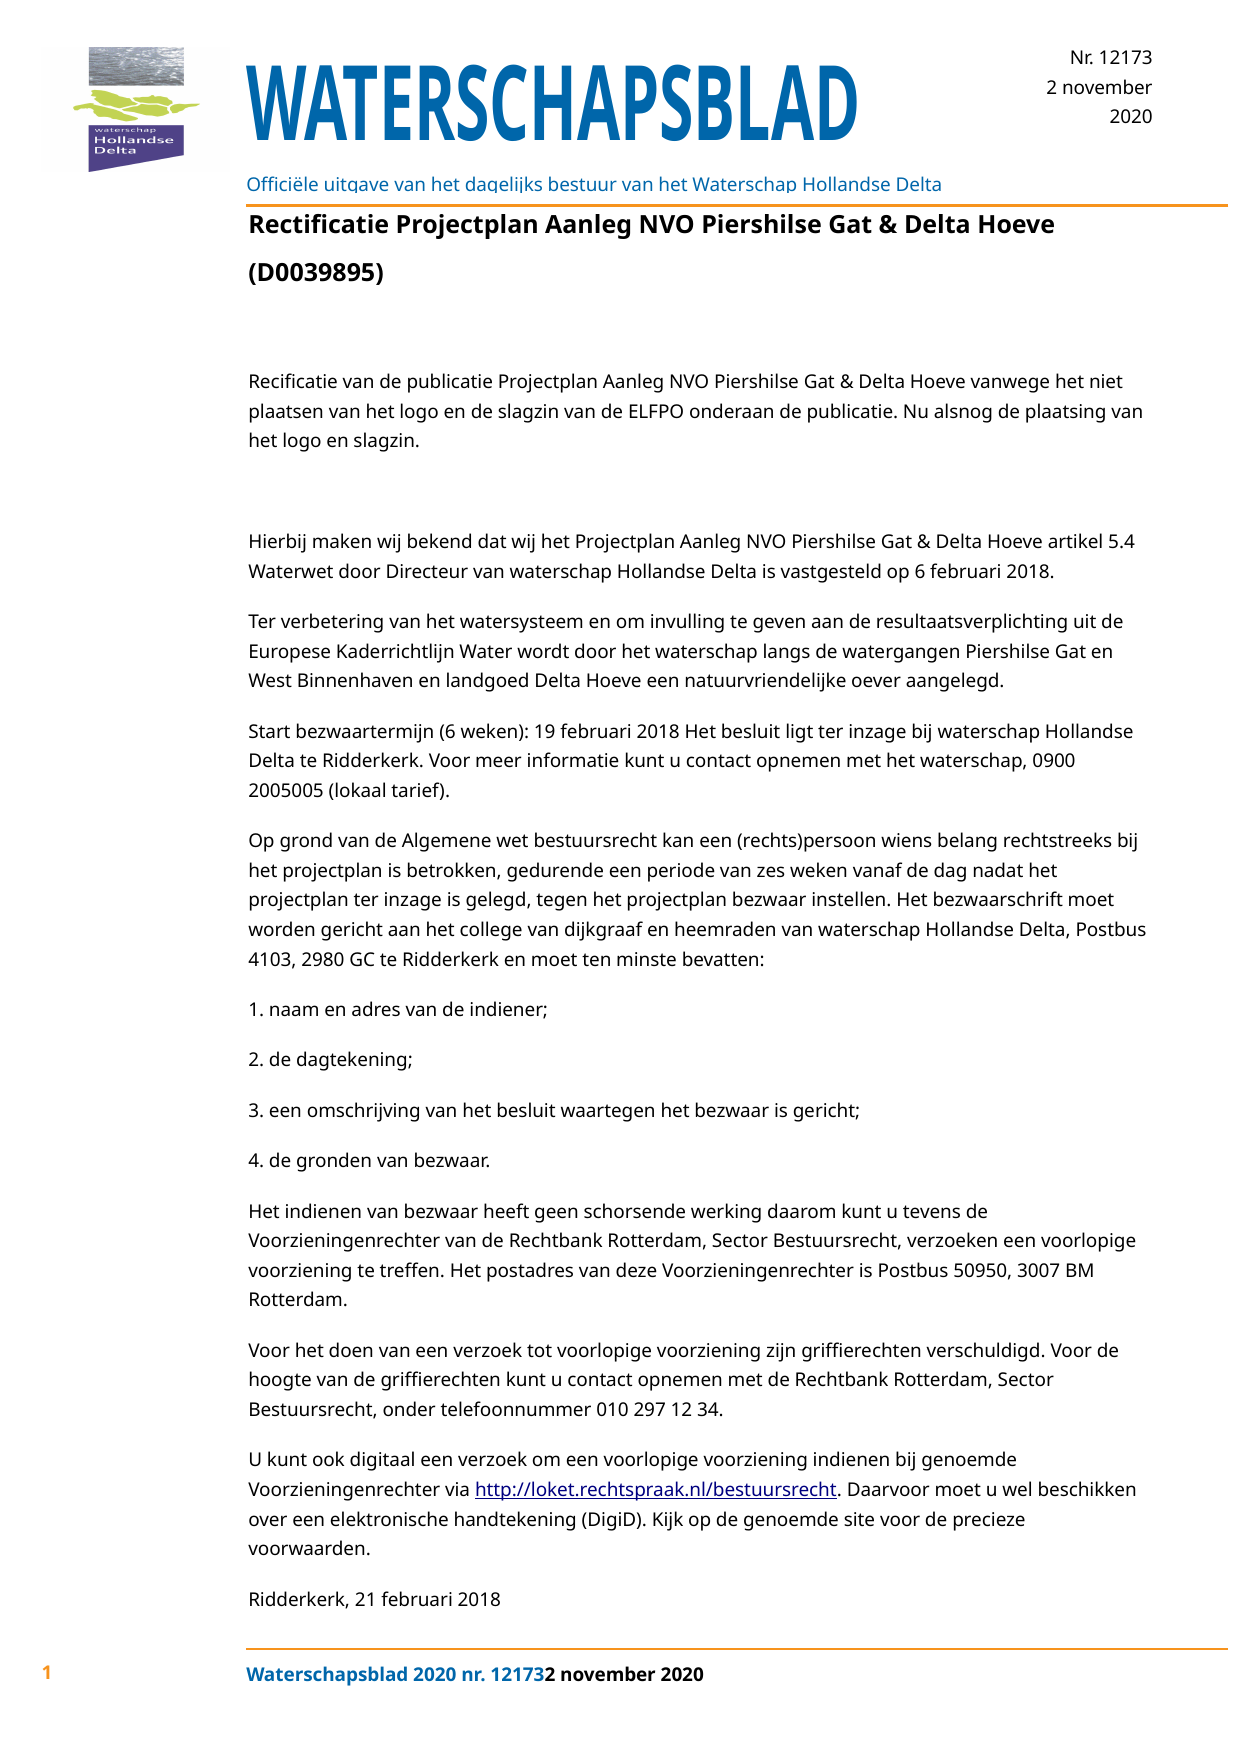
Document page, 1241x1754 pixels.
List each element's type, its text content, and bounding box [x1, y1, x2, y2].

text Hierbij maken wij bekend dat wij het Projectplan Aanleg NVO Piershilse Gat & Delta Hoeve artikel 5.4 Waterwet door Directeur van waterschap Hollandse Delta is vastgesteld op 6 februari 2018. [248, 528, 1152, 584]
text Rectificatie Projectplan Aanleg NVO Piershilse Gat & Delta Hoeve (D0039895) [248, 207, 1152, 288]
text Ter verbetering van het watersysteem en om invulling te geven aan de resultaatsverplichting uit de Europese Kaderrichtlijn Water wordt door het waterschap langs de watergangen Piershilse Gat en West Binnenhaven en landgoed Delta Hoeve een natuurvriendelijke oever aangelegd. [248, 608, 1152, 693]
text 3. een omschrijving van het besluit waartegen het bezwaar is gericht; [248, 1097, 1152, 1123]
text Recificatie van de publicatie Projectplan Aanleg NVO Piershilse Gat & Delta Hoeve vanwege het niet plaatsen van het logo en de slagzin van de ELFPO onderaan de publicatie. Nu alsnog de plaatsing van het logo en slagzin. [248, 368, 1152, 453]
text 4. de gronden van bezwaar. [248, 1147, 1152, 1173]
picture [41, 47, 231, 172]
text Ridderkerk, 21 februari 2018 [248, 1586, 1152, 1612]
text 2. de dagtekening; [248, 1047, 1152, 1072]
text 1. naam en adres van de indiener; [248, 996, 1152, 1022]
text Op grond van de Algemene wet bestuursrecht kan een (rechts)persoon wiens belang rechtstreeks bij het projectplan is betrokken, gedurende een periode van zes weken vanaf de dag nadat het projectplan ter inzage is gelegd, tegen het projectplan bezwaar instellen. Het bezwaarschrift moet worden gericht aan het college van dijkgraaf en heemraden van waterschap Hollandse Delta, Postbus 4103, 2980 GC te Ridderkerk en moet ten minste bevatten: [248, 827, 1152, 972]
text U kunt ook digitaal een verzoek om een voorlopige voorziening indienen bij genoemde Voorzieningenrechter via http://loket.rechtspraak.nl/bestuursrecht. Daarvoor moet u wel beschikken over een elektronische handtekening (DigiD). Kijk op de genoemde site voor de precieze voorwaarden. [248, 1447, 1152, 1561]
text Start bezwaartermijn (6 weken): 19 februari 2018 Het besluit ligt ter inzage bij waterschap Hollandse Delta te Ridderkerk. Voor meer informatie kunt u contact opnemen met het waterschap, 0900 2005005 (lokaal tarief). [248, 718, 1152, 803]
text Het indienen van bezwaar heeft geen schorsende werking daarom kunt u tevens de Voorzieningenrechter van de Rechtbank Rotterdam, Sector Bestuursrecht, verzoeken een voorlopige voorziening te treffen. Het postadres van deze Voorzieningenrechter is Postbus 50950, 3007 BM Rotterdam. [248, 1198, 1152, 1312]
text Voor het doen van een verzoek tot voorlopige voorziening zijn griffierechten verschuldigd. Voor de hoogte van de griffierechten kunt u contact opnemen met de Rechtbank Rotterdam, Sector Bestuursrecht, onder telefoonnummer 010 297 12 34. [248, 1337, 1152, 1422]
